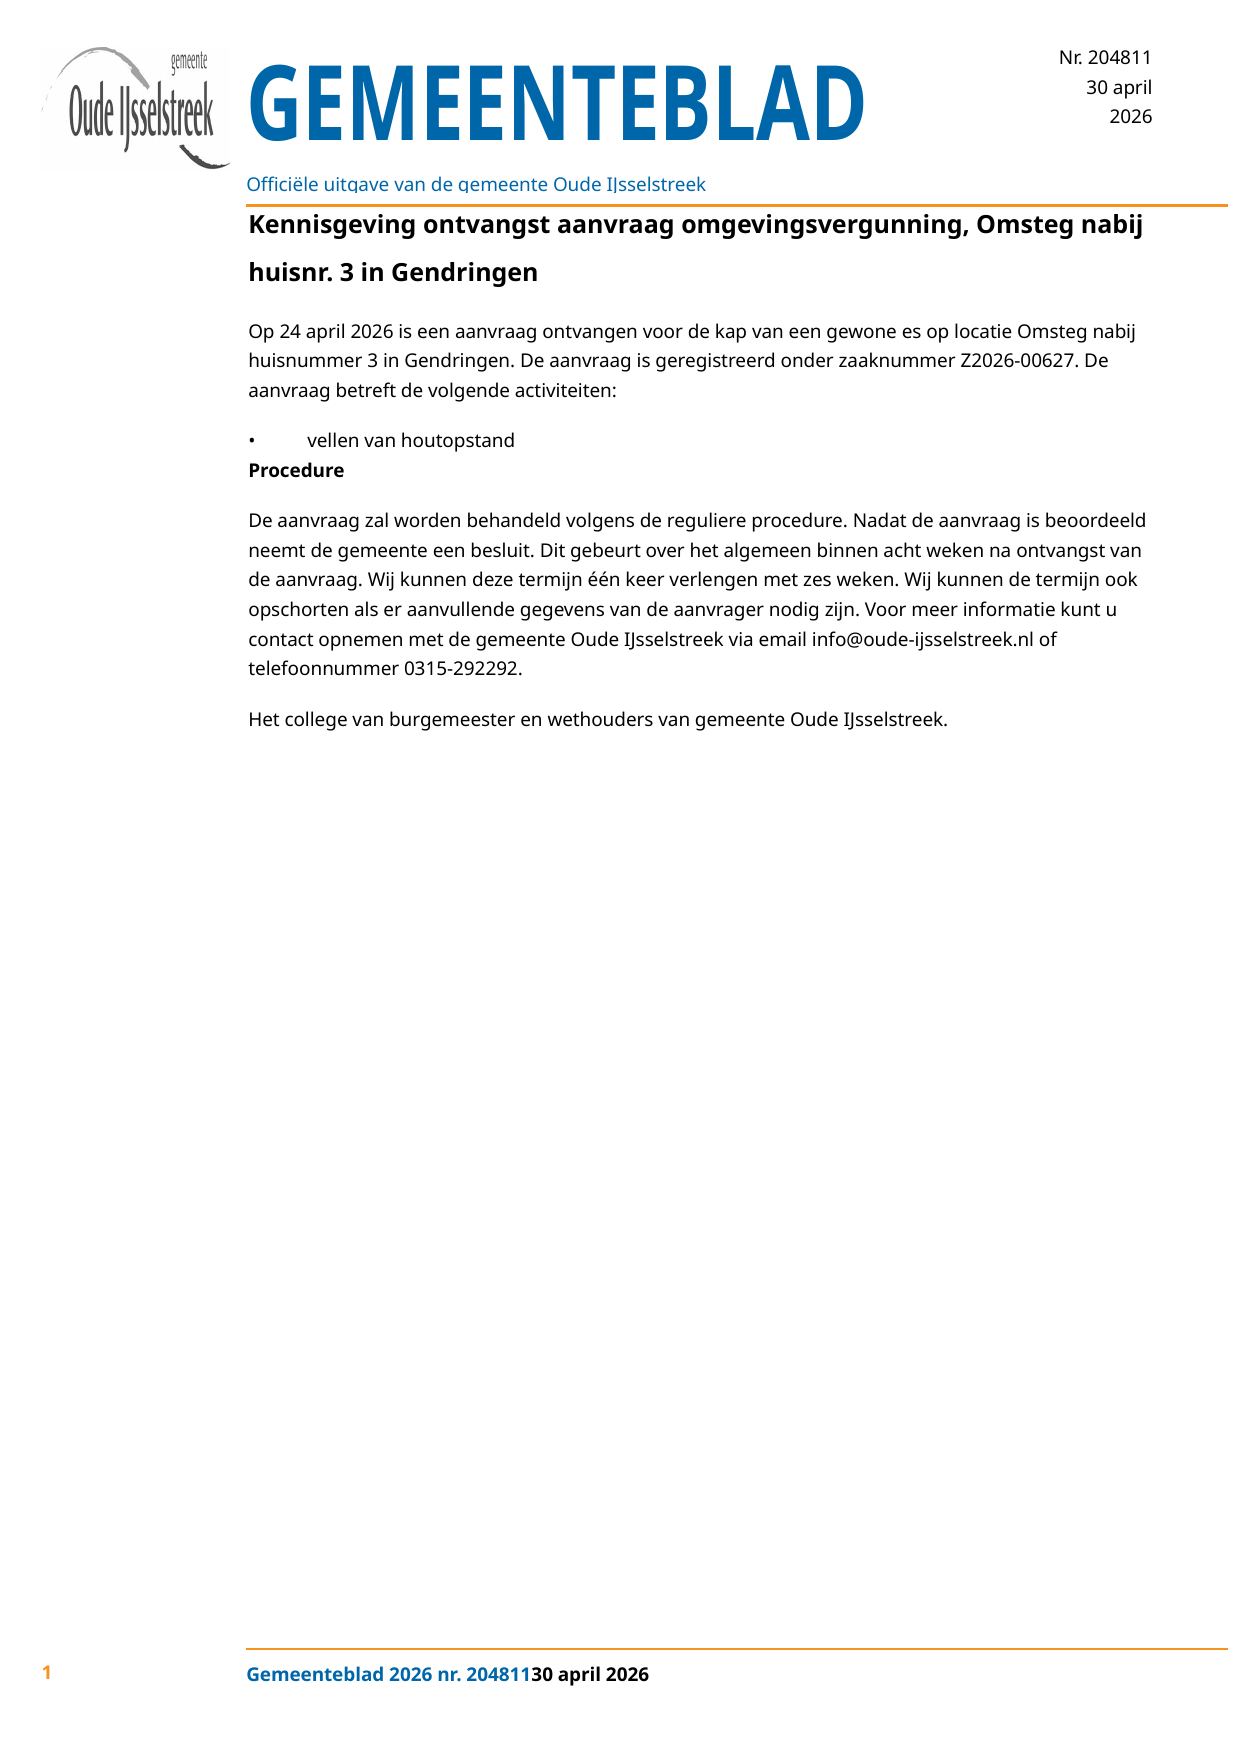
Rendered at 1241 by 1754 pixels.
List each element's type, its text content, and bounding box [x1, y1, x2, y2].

text Kennisgeving ontvangst aanvraag omgevingsvergunning, Omsteg nabij huisnr. 3 in Gendringen [248, 207, 1152, 288]
text De aanvraag zal worden behandeld volgens de reguliere procedure. Nadat de aanvraag is beoordeeld neemt de gemeente een besluit. Dit gebeurt over het algemeen binnen acht weken na ontvangst van de aanvraag. Wij kunnen deze termijn één keer verlengen met zes weken. Wij kunnen de termijn ook opschorten als er aanvullende gegevens van de aanvrager nodig zijn. Voor meer informatie kunt u contact opnemen met de gemeente Oude IJsselstreek via email info@oude-ijsselstreek.nl of telefoonnummer 0315-292292. [248, 507, 1152, 681]
text Het college van burgemeester en wethouders van gemeente Oude IJsselstreek. [248, 706, 1152, 732]
picture [41, 47, 231, 172]
text Op 24 april 2026 is een aanvraag ontvangen voor de kap van een gewone es op locatie Omsteg nabij huisnummer 3 in Gendringen. De aanvraag is geregistreerd onder zaaknummer Z2026-00627. De aanvraag betreft de volgende activiteiten: [248, 318, 1152, 403]
list vellen van houtopstand [248, 427, 1152, 453]
text Procedure [248, 457, 1152, 483]
